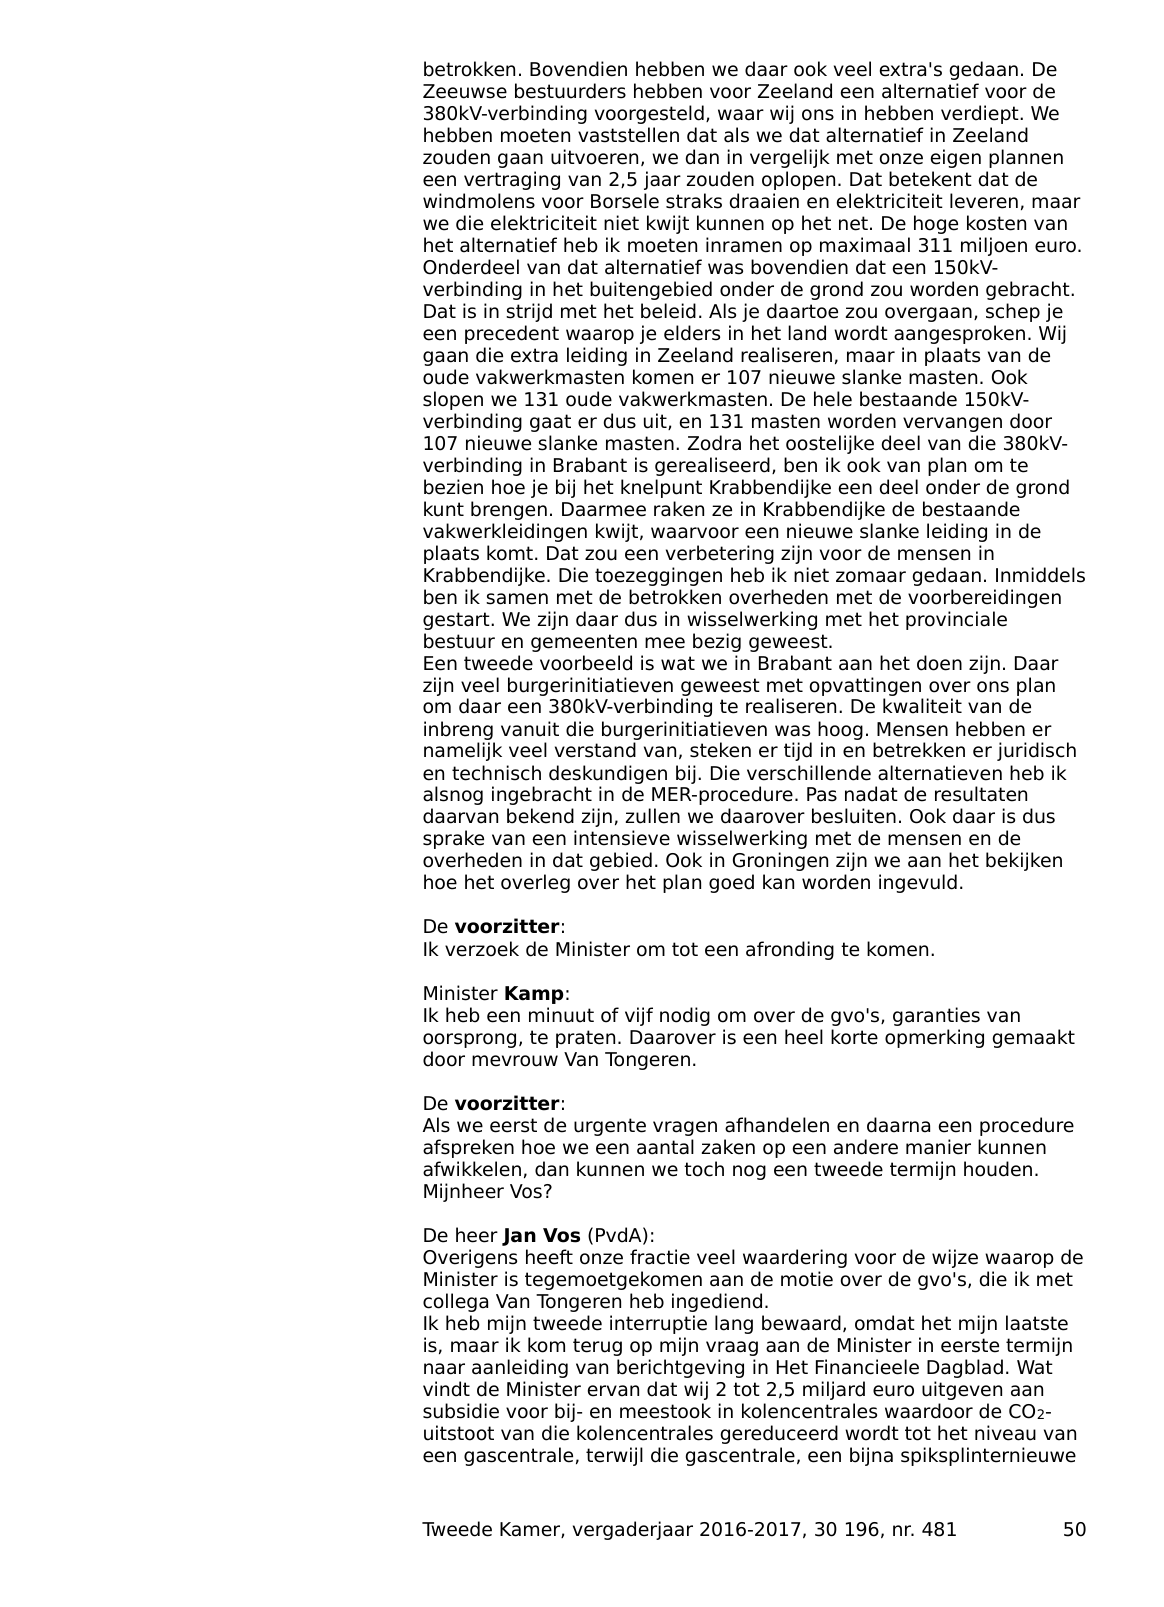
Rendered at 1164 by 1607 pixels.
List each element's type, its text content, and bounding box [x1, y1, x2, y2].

text De voorzitter: [422, 1093, 1087, 1115]
text Ik heb een minuut of vijf nodig om over de gvo's, garanties van oorsprong, te praten. Daarover is een heel korte opmerking gemaakt door mevrouw Van Tongeren. [422, 1004, 1087, 1071]
text Ik heb mijn tweede interruptie lang bewaard, omdat het mijn laatste is, maar ik kom terug op mijn vraag aan de Minister in eerste termijn naar aanleiding van berichtgeving in Het Financieele Dagblad. Wat vindt de Minister ervan dat wij 2 tot 2,5 miljard euro uitgeven aan subsidie voor bij- en meestook in kolencentrales waardoor de CO2-uitstoot van die kolencentrales gereduceerd wordt tot het niveau van een gascentrale, terwijl die gascentrale, een bijna spiksplinternieuwe [422, 1313, 1087, 1467]
text Overigens heeft onze fractie veel waardering voor de wijze waarop de Minister is tegemoetgekomen aan de motie over de gvo's, die ik met collega Van Tongeren heb ingediend. [422, 1247, 1087, 1313]
text betrokken. Bovendien hebben we daar ook veel extra's gedaan. De Zeeuwse bestuurders hebben voor Zeeland een alternatief voor de 380kV-verbinding voorgesteld, waar wij ons in hebben verdiept. We hebben moeten vaststellen dat als we dat alternatief in Zeeland zouden gaan uitvoeren, we dan in vergelijk met onze eigen plannen een vertraging van 2,5 jaar zouden oplopen. Dat betekent dat de windmolens voor Borsele straks draaien en elektriciteit leveren, maar we die elektriciteit niet kwijt kunnen op het net. De hoge kosten van het alternatief heb ik moeten inramen op maximaal 311 miljoen euro. Onderdeel van dat alternatief was bovendien dat een 150kV-verbinding in het buitengebied onder de grond zou worden gebracht. Dat is in strijd met het beleid. Als je daartoe zou overgaan, schep je een precedent waarop je elders in het land wordt aangesproken. Wij gaan die extra leiding in Zeeland realiseren, maar in plaats van de oude vakwerkmasten komen er 107 nieuwe slanke masten. Ook slopen we 131 oude vakwerkmasten. De hele bestaande 150kV-verbinding gaat er dus uit, en 131 masten worden vervangen door 107 nieuwe slanke masten. Zodra het oostelijke deel van die 380kV-verbinding in Brabant is gerealiseerd, ben ik ook van plan om te bezien hoe je bij het knelpunt Krabbendijke een deel onder de grond kunt brengen. Daarmee raken ze in Krabbendijke de bestaande vakwerkleidingen kwijt, waarvoor een nieuwe slanke leiding in de plaats komt. Dat zou een verbetering zijn voor de mensen in Krabbendijke. Die toezeggingen heb ik niet zomaar gedaan. Inmiddels ben ik samen met de betrokken overheden met de voorbereidingen gestart. We zijn daar dus in wisselwerking met het provinciale bestuur en gemeenten mee bezig geweest. [422, 59, 1087, 652]
text De heer Jan Vos (PvdA): [422, 1225, 1087, 1247]
text De voorzitter: [422, 916, 1087, 938]
text Minister Kamp: [422, 983, 1087, 1004]
text Ik verzoek de Minister om tot een afronding te komen. [422, 938, 1087, 960]
text Een tweede voorbeeld is wat we in Brabant aan het doen zijn. Daar zijn veel burgerinitiatieven geweest met opvattingen over ons plan om daar een 380kV-verbinding te realiseren. De kwaliteit van de inbreng vanuit die burgerinitiatieven was hoog. Mensen hebben er namelijk veel verstand van, steken er tijd in en betrekken er juridisch en technisch deskundigen bij. Die verschillende alternatieven heb ik alsnog ingebracht in de MER-procedure. Pas nadat de resultaten daarvan bekend zijn, zullen we daarover besluiten. Ook daar is dus sprake van een intensieve wisselwerking met de mensen en de overheden in dat gebied. Ook in Groningen zijn we aan het bekijken hoe het overleg over het plan goed kan worden ingevuld. [422, 652, 1087, 894]
text Als we eerst de urgente vragen afhandelen en daarna een procedure afspreken hoe we een aantal zaken op een andere manier kunnen afwikkelen, dan kunnen we toch nog een tweede termijn houden. Mijnheer Vos? [422, 1115, 1087, 1203]
